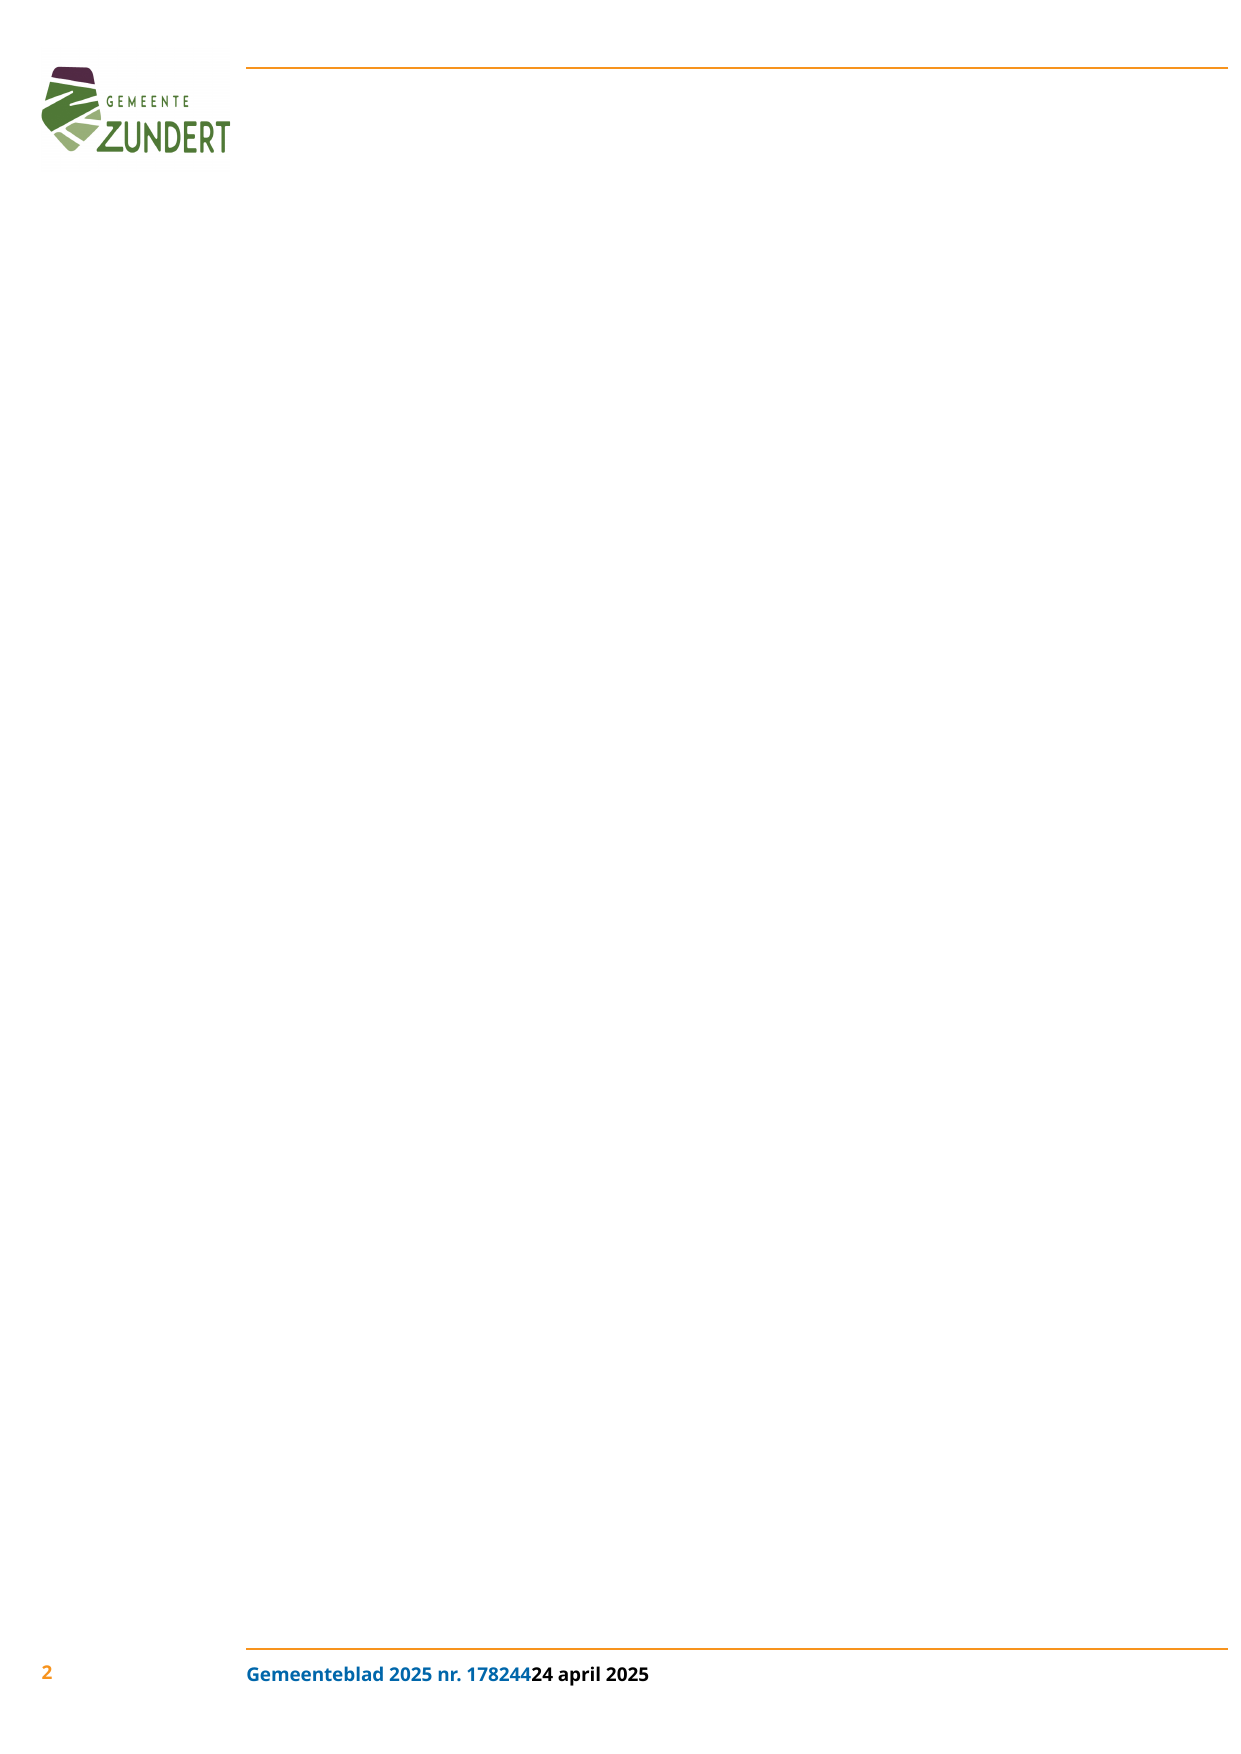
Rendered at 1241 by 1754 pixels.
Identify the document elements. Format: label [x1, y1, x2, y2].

picture [41, 47, 231, 172]
